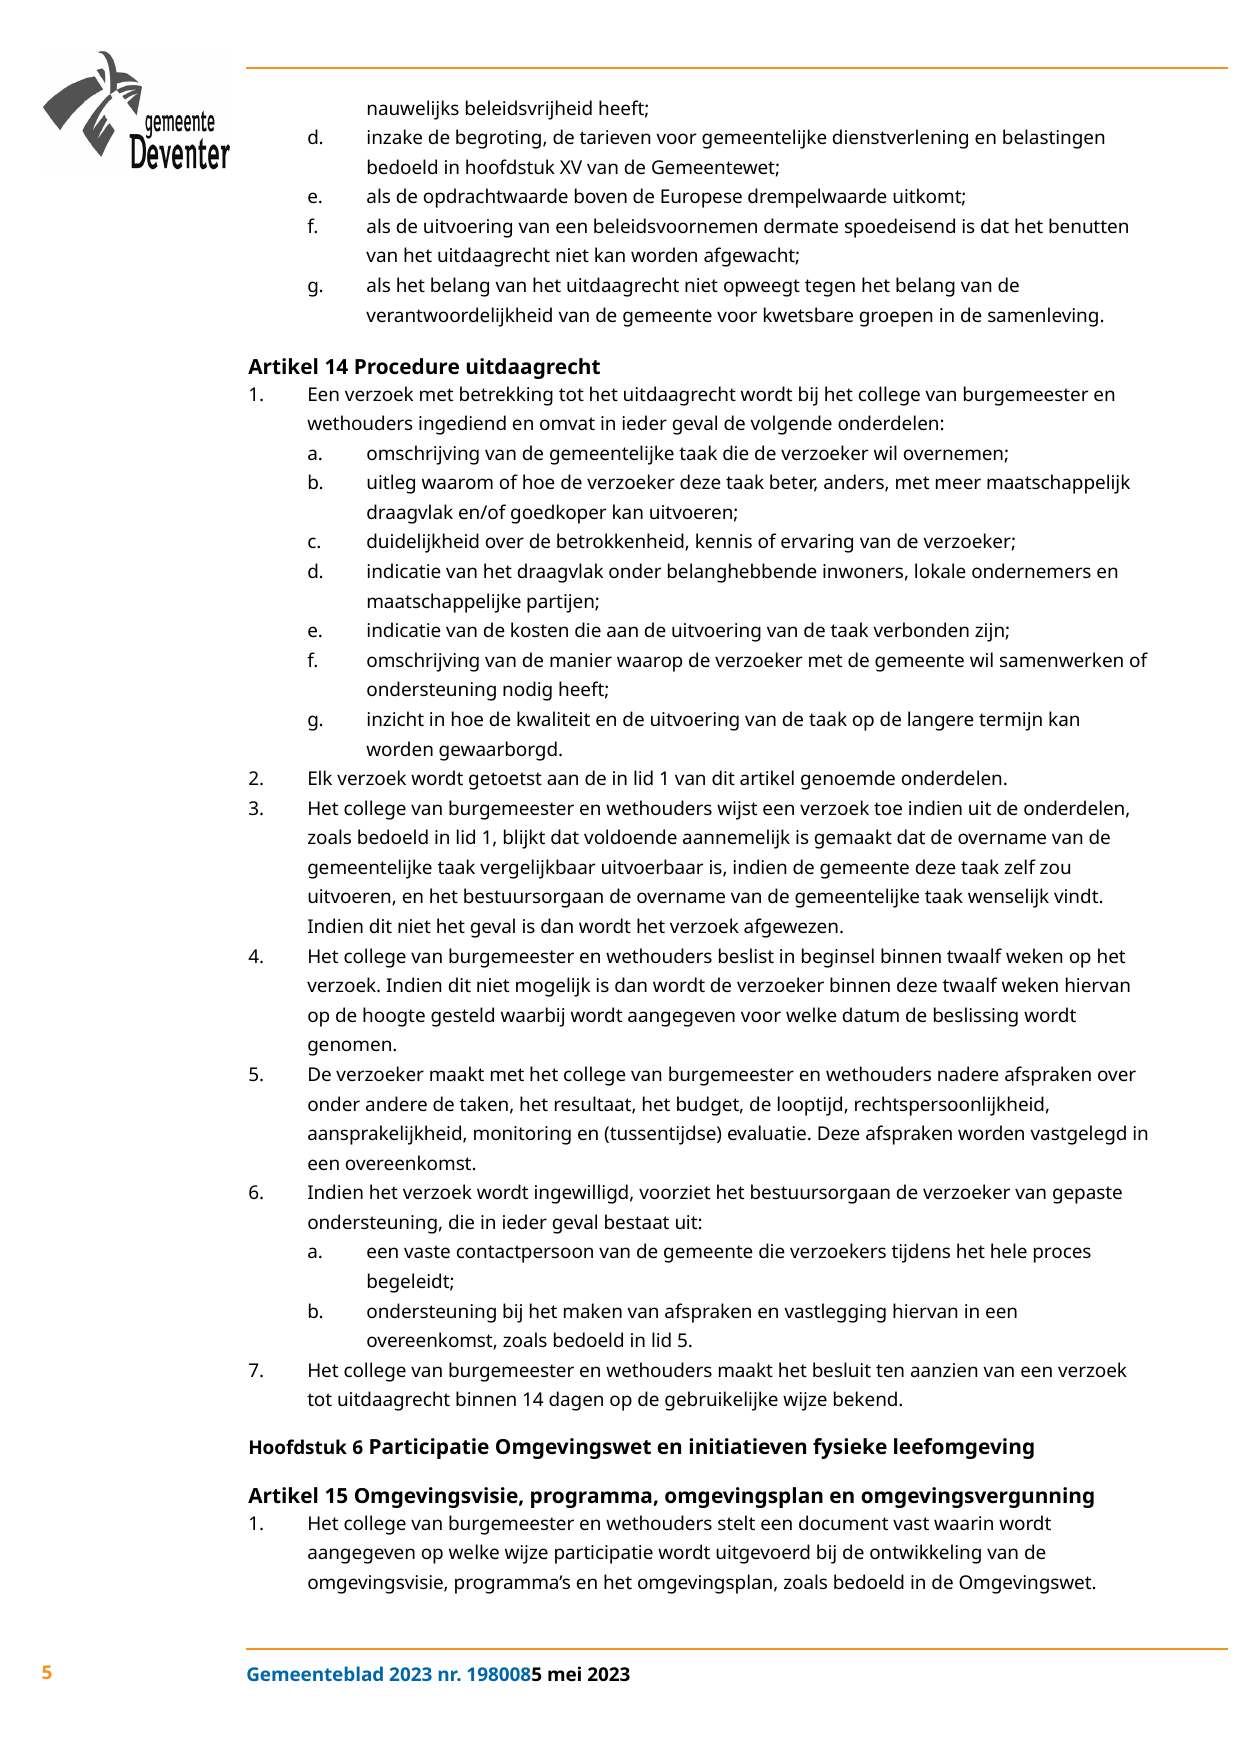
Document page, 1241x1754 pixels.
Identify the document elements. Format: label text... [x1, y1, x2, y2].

list Het college van burgemeester en wethouders maakt het besluit ten aanzien van een verzoek tot uitdaagrecht binnen 14 dagen op de gebruikelijke wijze bekend. [248, 1357, 1152, 1412]
text Artikel 15 Omgevingsvisie, programma, omgevingsplan en omgevingsvergunning [248, 1481, 1152, 1510]
list als het belang van het uitdaagrecht niet opweegt tegen het belang van de verantwoordelijkheid van de gemeente voor kwetsbare groepen in de samenleving. [307, 272, 1152, 328]
list Het college van burgemeester en wethouders stelt een document vast waarin wordt aangegeven op welke wijze participatie wordt uitgevoerd bij de ontwikkeling van de omgevingsvisie, programma’s en het omgevingsplan, zoals bedoeld in de Omgevingswet. [248, 1510, 1152, 1595]
list Een verzoek met betrekking tot het uitdaagrecht wordt bij het college van burgemeester en wethouders ingediend en omvat in ieder geval de volgende onderdelen: [248, 381, 1152, 436]
list Het college van burgemeester en wethouders wijst een verzoek toe indien uit de onderdelen, zoals bedoeld in lid 1, blijkt dat voldoende aannemelijk is gemaakt dat de overname van de gemeentelijke taak vergelijkbaar uitvoerbaar is, indien de gemeente deze taak zelf zou uitvoeren, en het bestuursorgaan de overname van de gemeentelijke taak wenselijk vindt. Indien dit niet het geval is dan wordt het verzoek afgewezen. [248, 795, 1152, 939]
list als de opdrachtwaarde boven de Europese drempelwaarde uitkomt; [307, 183, 1152, 209]
list De verzoeker maakt met het college van burgemeester en wethouders nadere afspraken over onder andere de taken, het resultaat, het budget, de looptijd, rechtspersoonlijkheid, aansprakelijkheid, monitoring en (tussentijdse) evaluatie. Deze afspraken worden vastgelegd in een overeenkomst. [248, 1061, 1152, 1176]
list omschrijving van de gemeentelijke taak die de verzoeker wil overnemen; [307, 440, 1152, 466]
list als de uitvoering van een beleidsvoornemen dermate spoedeisend is dat het benutten van het uitdaagrecht niet kan worden afgewacht; [307, 213, 1152, 268]
list nauwelijks beleidsvrijheid heeft; [307, 95, 1152, 121]
list een vaste contactpersoon van de gemeente die verzoekers tijdens het hele proces begeleidt; [307, 1239, 1152, 1294]
list indicatie van het draagvlak onder belanghebbende inwoners, lokale ondernemers en maatschappelijke partijen; [307, 558, 1152, 613]
list inzake de begroting, de tarieven voor gemeentelijke dienstverlening en belastingen bedoeld in hoofdstuk XV van de Gemeentewet; [307, 124, 1152, 180]
list Elk verzoek wordt getoetst aan de in lid 1 van dit artikel genoemde onderdelen. [248, 765, 1152, 791]
list omschrijving van de manier waarop de verzoeker met de gemeente wil samenwerken of ondersteuning nodig heeft; [307, 647, 1152, 702]
picture [41, 47, 231, 172]
list indicatie van de kosten die aan de uitvoering van de taak verbonden zijn; [307, 617, 1152, 643]
list uitleg waarom of hoe de verzoeker deze taak beter, anders, met meer maatschappelijk draagvlak en/of goedkoper kan uitvoeren; [307, 469, 1152, 525]
text Artikel 14 Procedure uitdaagrecht [248, 352, 1152, 381]
list Indien het verzoek wordt ingewilligd, voorziet het bestuursorgaan de verzoeker van gepaste ondersteuning, die in ieder geval bestaat uit: [248, 1179, 1152, 1235]
list ondersteuning bij het maken van afspraken en vastlegging hiervan in een overeenkomst, zoals bedoeld in lid 5. [307, 1298, 1152, 1353]
list Het college van burgemeester en wethouders beslist in beginsel binnen twaalf weken op het verzoek. Indien dit niet mogelijk is dan wordt de verzoeker binnen deze twaalf weken hiervan op de hoogte gesteld waarbij wordt aangegeven voor welke datum de beslissing wordt genomen. [248, 943, 1152, 1057]
text Hoofdstuk 6 Participatie Omgevingswet en initiatieven fysieke leefomgeving [248, 1432, 1152, 1461]
list duidelijkheid over de betrokkenheid, kennis of ervaring van de verzoeker; [307, 529, 1152, 554]
list inzicht in hoe de kwaliteit en de uitvoering van de taak op de langere termijn kan worden gewaarborgd. [307, 706, 1152, 761]
